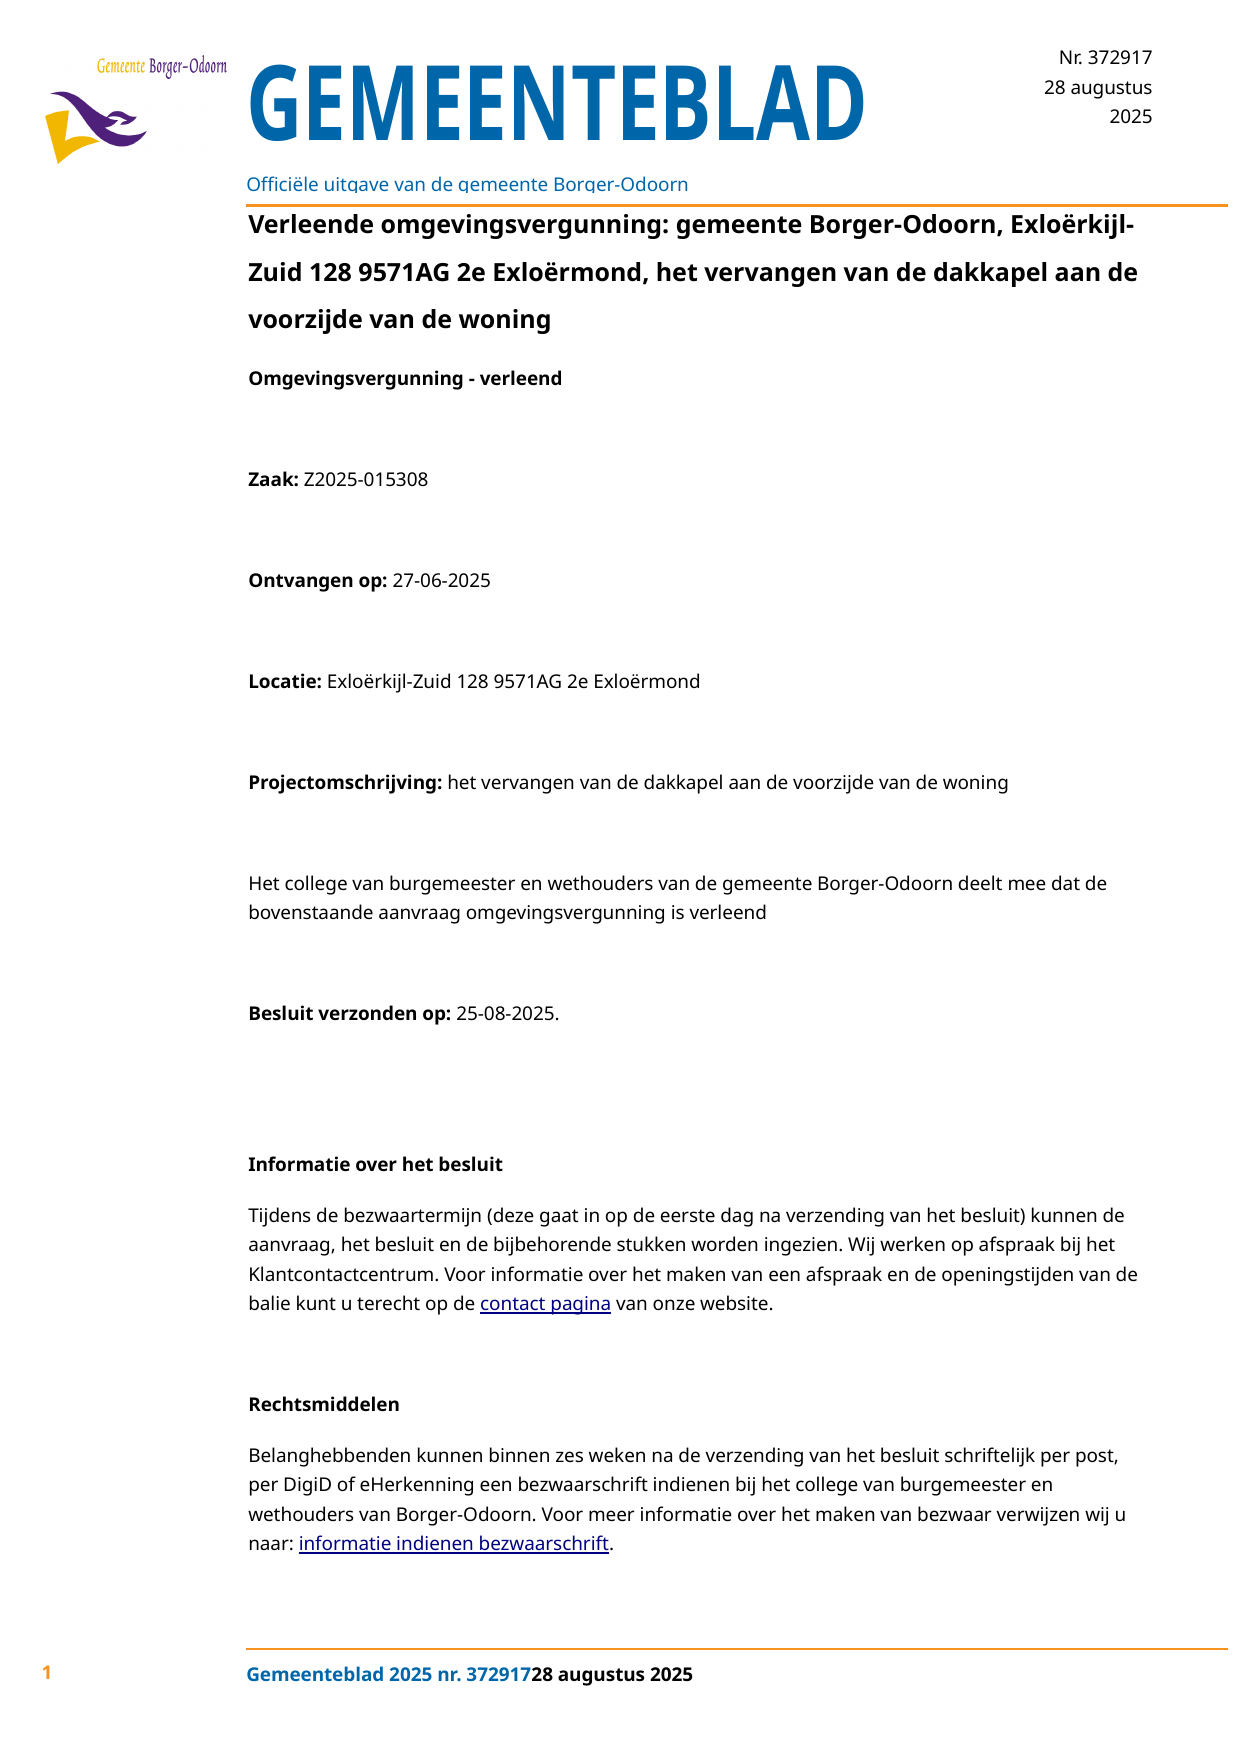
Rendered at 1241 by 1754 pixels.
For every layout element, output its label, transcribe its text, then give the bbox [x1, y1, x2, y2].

text Rechtsmiddelen [248, 1391, 1152, 1417]
picture [41, 47, 231, 172]
text Het college van burgemeester en wethouders van de gemeente Borger-Odoorn deelt mee dat de bovenstaande aanvraag omgevingsvergunning is verleend [248, 870, 1152, 925]
text Ontvangen op: 27-06-2025 [248, 567, 1152, 593]
text Belanghebbenden kunnen binnen zes weken na de verzending van het besluit schriftelijk per post, per DigiD of eHerkenning een bezwaarschrift indienen bij het college van burgemeester en wethouders van Borger-Odoorn. Voor meer informatie over het maken van bezwaar verwijzen wij u naar: informatie indienen bezwaarschrift. [248, 1442, 1152, 1556]
text Locatie: Exloërkijl-Zuid 128 9571AG 2e Exloërmond [248, 668, 1152, 694]
text Zaak: Z2025-015308 [248, 466, 1152, 492]
text Verleende omgevingsvergunning: gemeente Borger-Odoorn, Exloërkijl-Zuid 128 9571AG 2e Exloërmond, het vervangen van de dakkapel aan de voorzijde van de woning [248, 207, 1152, 336]
text Besluit verzonden op: 25-08-2025. [248, 1000, 1152, 1026]
text Tijdens de bezwaartermijn (deze gaat in op de eerste dag na verzending van het besluit) kunnen de aanvraag, het besluit en de bijbehorende stukken worden ingezien. Wij werken op afspraak bij het Klantcontactcentrum. Voor informatie over het maken van een afspraak en de openingstijden van de balie kunt u terecht op de contact pagina van onze website. [248, 1202, 1152, 1316]
text Omgevingsvergunning - verleend [248, 366, 1152, 391]
text Informatie over het besluit [248, 1151, 1152, 1177]
text Projectomschrijving: het vervangen van de dakkapel aan de voorzijde van de woning [248, 769, 1152, 794]
